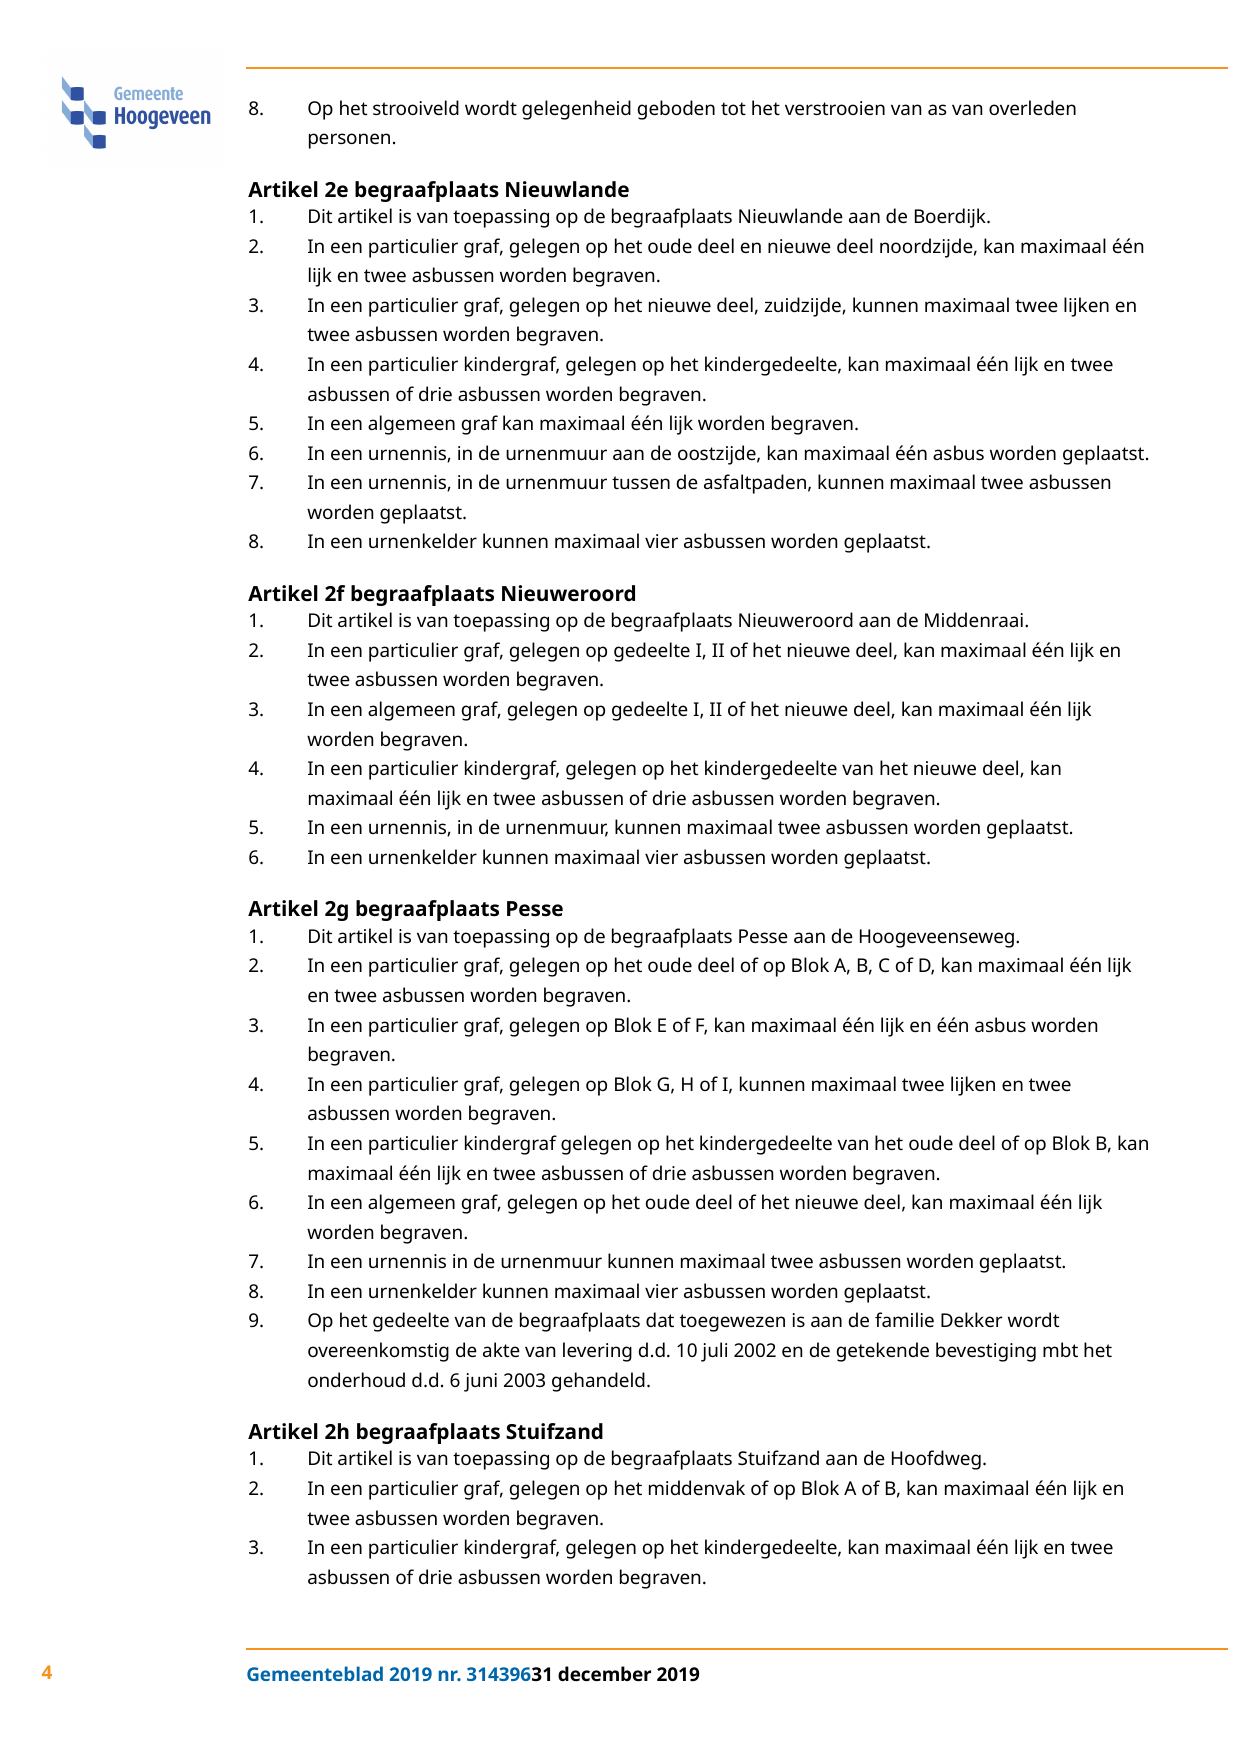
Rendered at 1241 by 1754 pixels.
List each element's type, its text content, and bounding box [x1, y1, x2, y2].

list Dit artikel is van toepassing op de begraafplaats Stuifzand aan de Hoofdweg. [248, 1446, 1152, 1471]
list Dit artikel is van toepassing op de begraafplaats Nieuweroord aan de Middenraai. [248, 607, 1152, 633]
text Artikel 2g begraafplaats Pesse [248, 894, 1152, 923]
list In een urnennis, in de urnenmuur, kunnen maximaal twee asbussen worden geplaatst. [248, 814, 1152, 840]
list In een particulier kindergraf, gelegen op het kindergedeelte, kan maximaal één lijk en twee asbussen of drie asbussen worden begraven. [248, 1534, 1152, 1590]
list In een particulier graf, gelegen op het nieuwe deel, zuidzijde, kunnen maximaal twee lijken en twee asbussen worden begraven. [248, 292, 1152, 347]
list Dit artikel is van toepassing op de begraafplaats Nieuwlande aan de Boerdijk. [248, 203, 1152, 229]
list In een urnenkelder kunnen maximaal vier asbussen worden geplaatst. [248, 529, 1152, 554]
list In een particulier graf, gelegen op het oude deel en nieuwe deel noordzijde, kan maximaal één lijk en twee asbussen worden begraven. [248, 233, 1152, 288]
list In een urnennis, in de urnenmuur aan de oostzijde, kan maximaal één asbus worden geplaatst. [248, 440, 1152, 466]
text Artikel 2h begraafplaats Stuifzand [248, 1417, 1152, 1446]
list In een particulier kindergraf, gelegen op het kindergedeelte van het nieuwe deel, kan maximaal één lijk en twee asbussen of drie asbussen worden begraven. [248, 755, 1152, 811]
list Dit artikel is van toepassing op de begraafplaats Pesse aan de Hoogeveenseweg. [248, 923, 1152, 949]
list In een urnenkelder kunnen maximaal vier asbussen worden geplaatst. [248, 844, 1152, 870]
list In een particulier graf, gelegen op gedeelte I, II of het nieuwe deel, kan maximaal één lijk en twee asbussen worden begraven. [248, 637, 1152, 692]
list In een particulier graf, gelegen op Blok G, H of I, kunnen maximaal twee lijken en twee asbussen worden begraven. [248, 1071, 1152, 1126]
picture [41, 47, 231, 172]
list In een particulier graf, gelegen op Blok E of F, kan maximaal één lijk en één asbus worden begraven. [248, 1012, 1152, 1067]
list In een particulier kindergraf gelegen op het kindergedeelte van het oude deel of op Blok B, kan maximaal één lijk en twee asbussen of drie asbussen worden begraven. [248, 1130, 1152, 1185]
list Op het gedeelte van de begraafplaats dat toegewezen is aan de familie Dekker wordt overeenkomstig de akte van levering d.d. 10 juli 2002 en de getekende bevestiging mbt het onderhoud d.d. 6 juni 2003 gehandeld. [248, 1308, 1152, 1392]
list Op het strooiveld wordt gelegenheid geboden tot het verstrooien van as van overleden personen. [248, 95, 1152, 150]
text Artikel 2f begraafplaats Nieuweroord [248, 579, 1152, 607]
list In een algemeen graf, gelegen op gedeelte I, II of het nieuwe deel, kan maximaal één lijk worden begraven. [248, 696, 1152, 752]
list In een particulier kindergraf, gelegen op het kindergedeelte, kan maximaal één lijk en twee asbussen of drie asbussen worden begraven. [248, 351, 1152, 406]
list In een urnennis, in de urnenmuur tussen de asfaltpaden, kunnen maximaal twee asbussen worden geplaatst. [248, 469, 1152, 525]
list In een algemeen graf kan maximaal één lijk worden begraven. [248, 410, 1152, 436]
text Artikel 2e begraafplaats Nieuwlande [248, 175, 1152, 203]
list In een particulier graf, gelegen op het middenvak of op Blok A of B, kan maximaal één lijk en twee asbussen worden begraven. [248, 1475, 1152, 1531]
list In een algemeen graf, gelegen op het oude deel of het nieuwe deel, kan maximaal één lijk worden begraven. [248, 1189, 1152, 1244]
list In een urnennis in de urnenmuur kunnen maximaal twee asbussen worden geplaatst. [248, 1248, 1152, 1274]
list In een urnenkelder kunnen maximaal vier asbussen worden geplaatst. [248, 1278, 1152, 1304]
list In een particulier graf, gelegen op het oude deel of op Blok A, B, C of D, kan maximaal één lijk en twee asbussen worden begraven. [248, 953, 1152, 1008]
